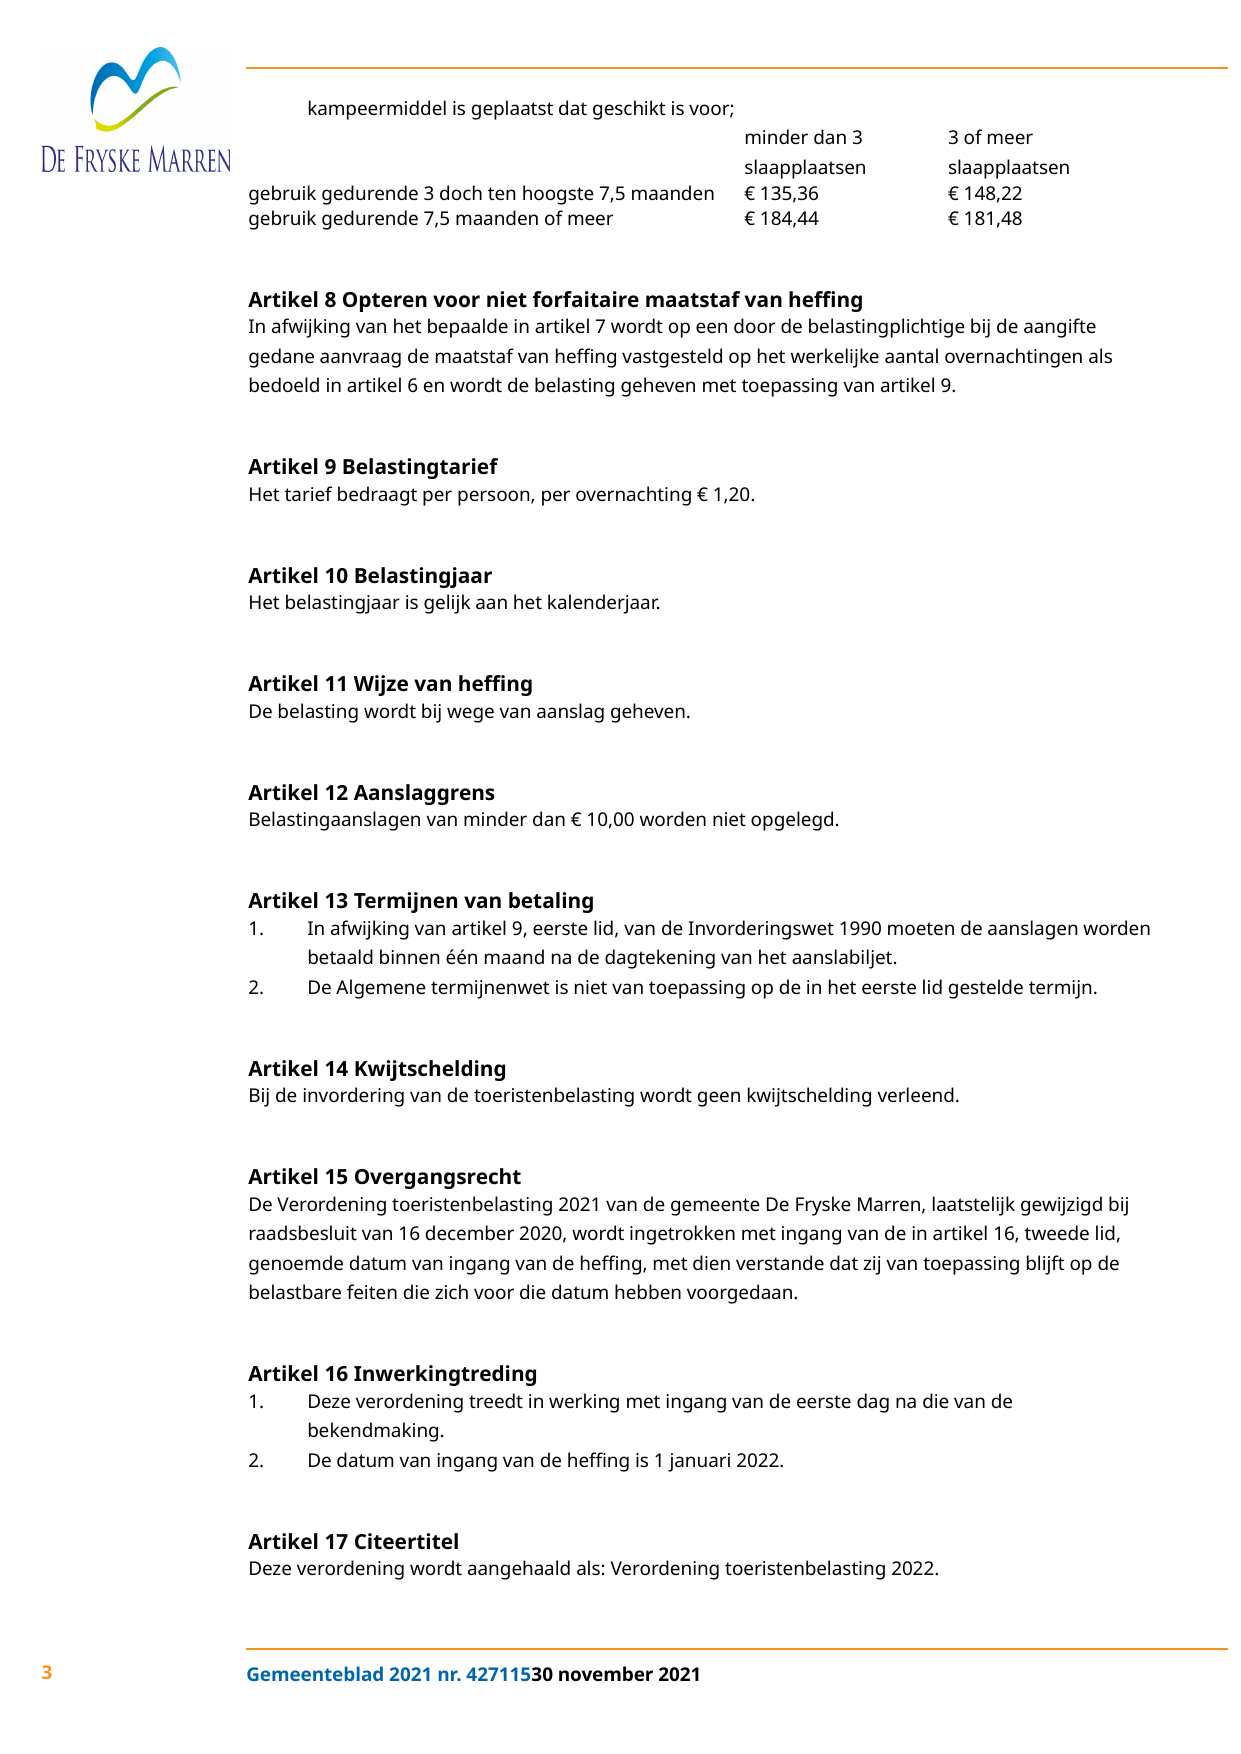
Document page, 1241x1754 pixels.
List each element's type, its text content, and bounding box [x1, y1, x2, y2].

text In afwijking van het bepaalde in artikel 7 wordt op een door de belastingplichtige bij de aangifte gedane aanvraag de maatstaf van heffing vastgesteld op het werkelijke aantal overnachtingen als bedoeld in artikel 6 en wordt de belasting geheven met toepassing van artikel 9. [248, 313, 1152, 398]
table_cell € 148,22 [948, 180, 1152, 206]
table_cell € 135,36 [744, 180, 948, 206]
text Bij de invordering van de toeristenbelasting wordt geen kwijtschelding verleend. [248, 1082, 1152, 1108]
text Artikel 11 Wijze van heffing [248, 669, 1152, 698]
table_cell gebruik gedurende 7,5 maanden of meer [248, 206, 744, 231]
list De datum van ingang van de heffing is 1 januari 2022. [248, 1447, 1152, 1473]
list kampeermiddel is geplaatst dat geschikt is voor; [248, 95, 1152, 121]
table_cell gebruik gedurende 3 doch ten hoogste 7,5 maanden [248, 180, 744, 206]
table_header 3 of meer slaapplaatsen [948, 125, 1152, 180]
list Deze verordening treedt in werking met ingang van de eerste dag na die van de bekendmaking. [248, 1388, 1152, 1443]
text Artikel 15 Overgangsrecht [248, 1162, 1152, 1191]
list In afwijking van artikel 9, eerste lid, van de Invorderingswet 1990 moeten de aanslagen worden betaald binnen één maand na de dagtekening van het aanslabiljet. [248, 915, 1152, 970]
picture [41, 47, 231, 172]
text Artikel 17 Citeertitel [248, 1527, 1152, 1556]
text De belasting wordt bij wege van aanslag geheven. [248, 698, 1152, 723]
table_header [248, 125, 744, 180]
table_header minder dan 3 slaapplaatsen [744, 125, 948, 180]
text Artikel 9 Belastingtarief [248, 452, 1152, 481]
text De Verordening toeristenbelasting 2021 van de gemeente De Fryske Marren, laatstelijk gewijzigd bij raadsbesluit van 16 december 2020, wordt ingetrokken met ingang van de in artikel 16, tweede lid, genoemde datum van ingang van de heffing, met dien verstande dat zij van toepassing blijft op de belastbare feiten die zich voor die datum hebben voorgedaan. [248, 1191, 1152, 1305]
table_cell € 184,44 [744, 206, 948, 231]
text Artikel 13 Termijnen van betaling [248, 886, 1152, 915]
text Artikel 12 Aanslaggrens [248, 778, 1152, 806]
text Artikel 10 Belastingjaar [248, 561, 1152, 589]
text Belastingaanslagen van minder dan € 10,00 worden niet opgelegd. [248, 806, 1152, 832]
text Artikel 14 Kwijtschelding [248, 1054, 1152, 1082]
text Het belastingjaar is gelijk aan het kalenderjaar. [248, 589, 1152, 615]
text Artikel 8 Opteren voor niet forfaitaire maatstaf van heffing [248, 285, 1152, 313]
list De Algemene termijnenwet is niet van toepassing op de in het eerste lid gestelde termijn. [248, 974, 1152, 999]
text Het tarief bedraagt per persoon, per overnachting € 1,20. [248, 481, 1152, 507]
text Artikel 16 Inwerkingtreding [248, 1359, 1152, 1388]
table_cell € 181,48 [948, 206, 1152, 231]
text Deze verordening wordt aangehaald als: Verordening toeristenbelasting 2022. [248, 1556, 1152, 1581]
